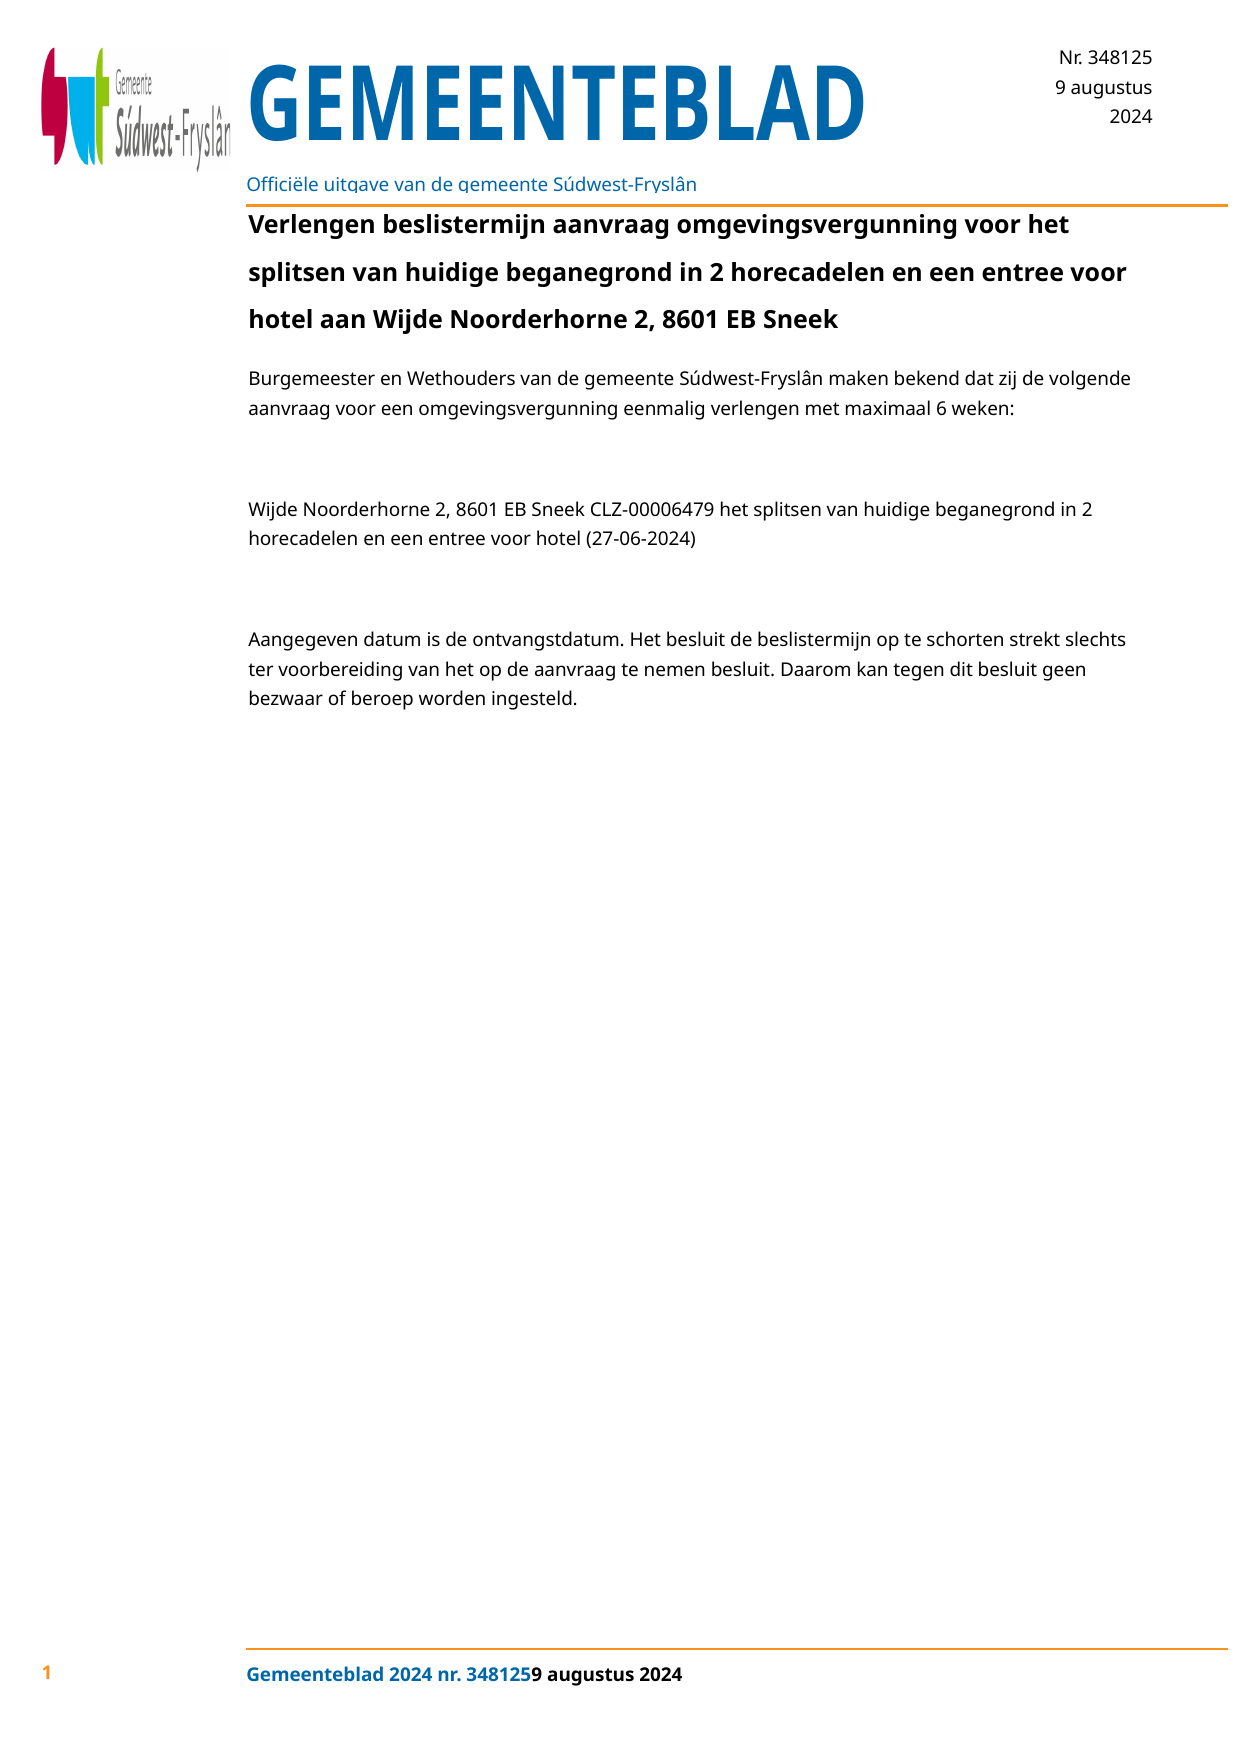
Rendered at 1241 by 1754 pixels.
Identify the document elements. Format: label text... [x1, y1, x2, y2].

text Wijde Noorderhorne 2, 8601 EB Sneek CLZ-00006479 het splitsen van huidige beganegrond in 2 horecadelen en een entree voor hotel (27-06-2024) [248, 496, 1152, 551]
picture [41, 47, 231, 172]
text Verlengen beslistermijn aanvraag omgevingsvergunning voor het splitsen van huidige beganegrond in 2 horecadelen en een entree voor hotel aan Wijde Noorderhorne 2, 8601 EB Sneek [248, 207, 1152, 336]
text Aangegeven datum is de ontvangstdatum. Het besluit de beslistermijn op te schorten strekt slechts ter voorbereiding van het op de aanvraag te nemen besluit. Daarom kan tegen dit besluit geen bezwaar of beroep worden ingesteld. [248, 626, 1152, 711]
text Burgemeester en Wethouders van de gemeente Súdwest-Fryslân maken bekend dat zij de volgende aanvraag voor een omgevingsvergunning eenmalig verlengen met maximaal 6 weken: [248, 366, 1152, 421]
